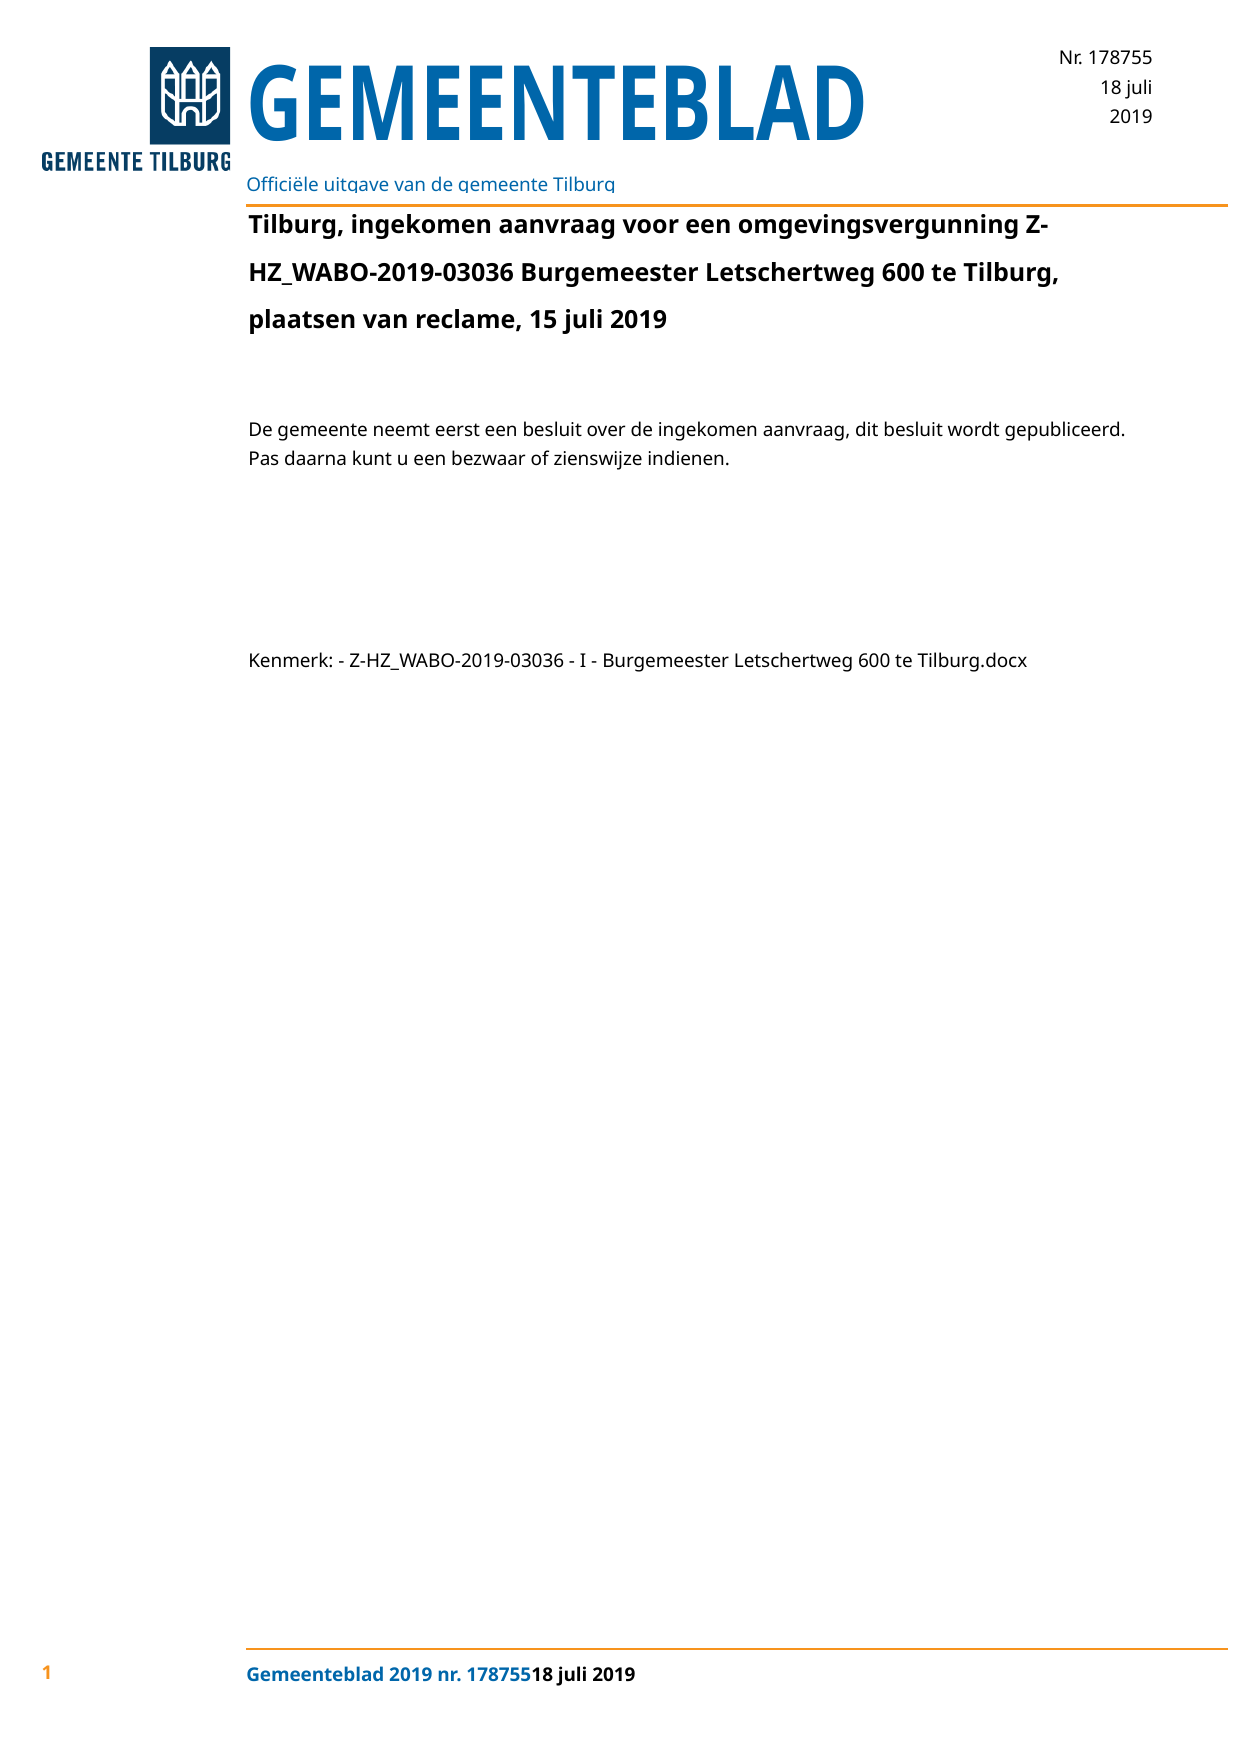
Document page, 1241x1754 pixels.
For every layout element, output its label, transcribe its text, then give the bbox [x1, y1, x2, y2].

text Kenmerk: - Z-HZ_WABO-2019-03036 - I - Burgemeester Letschertweg 600 te Tilburg.docx [248, 647, 1152, 673]
text Tilburg, ingekomen aanvraag voor een omgevingsvergunning Z-HZ_WABO-2019-03036 Burgemeester Letschertweg 600 te Tilburg, plaatsen van reclame, 15 juli 2019 [248, 207, 1152, 336]
text De gemeente neemt eerst een besluit over de ingekomen aanvraag, dit besluit wordt gepubliceerd. Pas daarna kunt u een bezwaar of zienswijze indienen. [248, 416, 1152, 471]
picture [41, 47, 231, 172]
